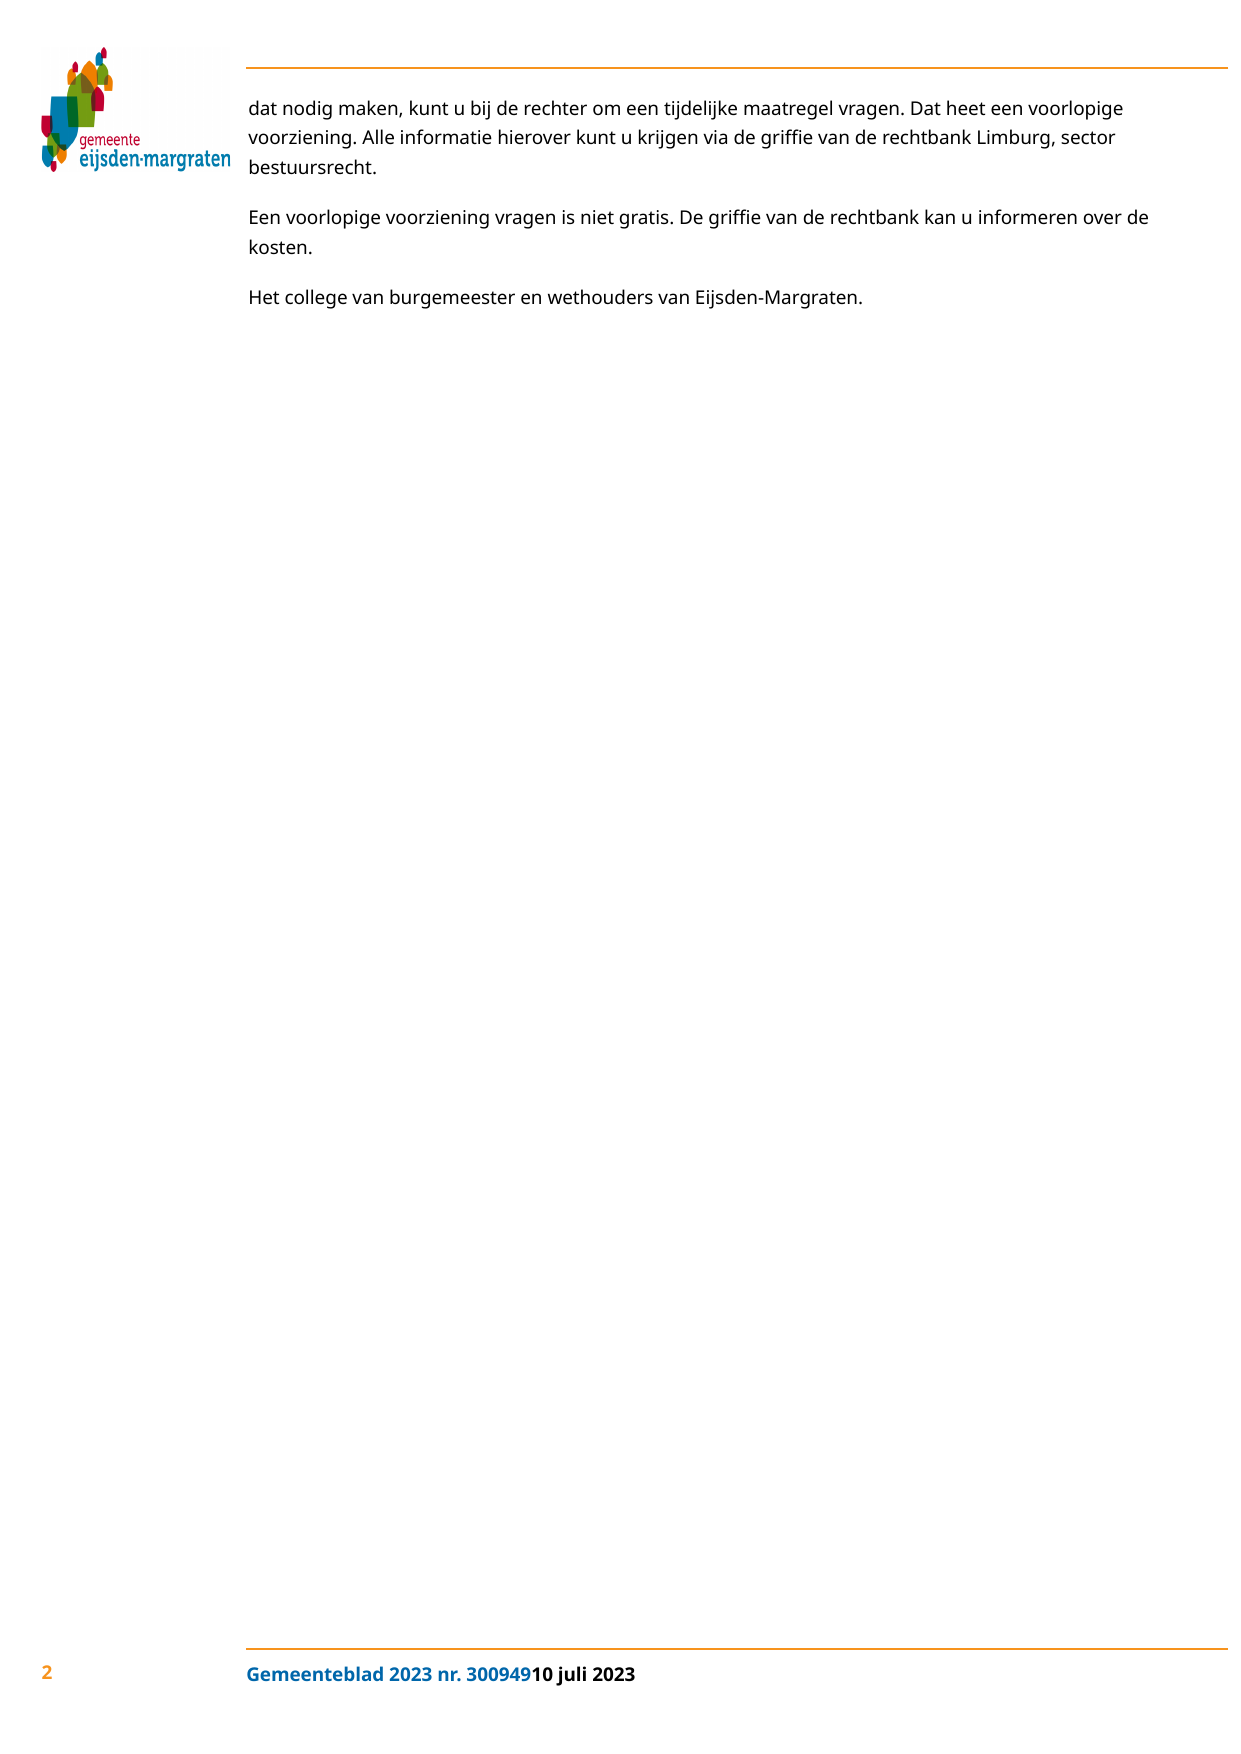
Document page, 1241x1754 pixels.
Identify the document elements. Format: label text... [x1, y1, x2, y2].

text Het college van burgemeester en wethouders van Eijsden-Margraten. [248, 284, 1152, 310]
text dat nodig maken, kunt u bij de rechter om een tijdelijke maatregel vragen. Dat heet een voorlopige voorziening. Alle informatie hierover kunt u krijgen via de griffie van de rechtbank Limburg, sector bestuursrecht. [248, 95, 1152, 180]
picture [41, 47, 231, 172]
text Een voorlopige voorziening vragen is niet gratis. De griffie van de rechtbank kan u informeren over de kosten. [248, 204, 1152, 260]
